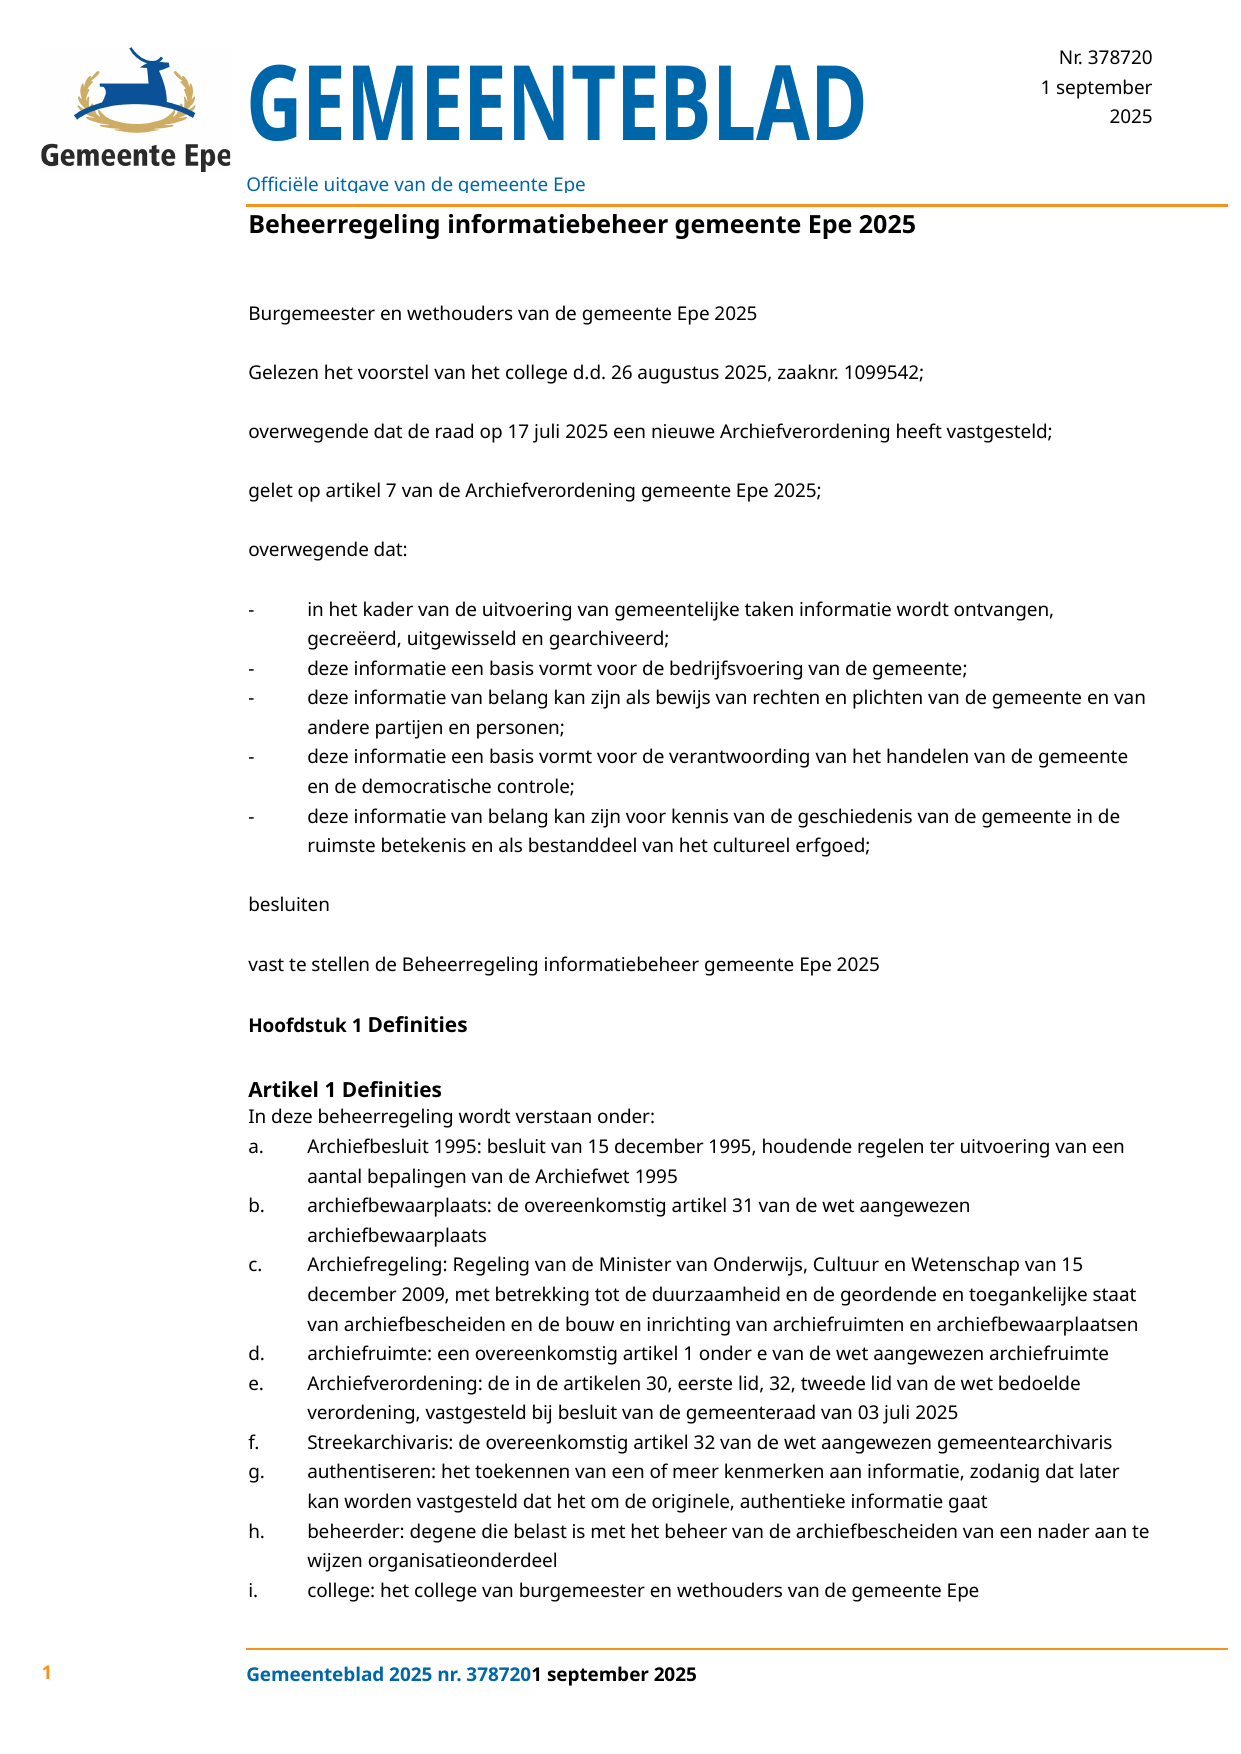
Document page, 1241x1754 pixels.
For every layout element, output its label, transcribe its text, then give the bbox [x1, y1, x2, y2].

list college: het college van burgemeester en wethouders van de gemeente Epe [248, 1577, 1152, 1603]
list beheerder: degene die belast is met het beheer van de archiefbescheiden van een nader aan te wijzen organisatieonderdeel [248, 1518, 1152, 1573]
text vast te stellen de Beheerregeling informatiebeheer gemeente Epe 2025 [248, 951, 1152, 976]
list Archiefregeling: Regeling van de Minister van Onderwijs, Cultuur en Wetenschap van 15 december 2009, met betrekking tot de duurzaamheid en de geordende en toegankelijke staat van archiefbescheiden en de bouw en inrichting van archiefruimten en archiefbewaarplaatsen [248, 1252, 1152, 1336]
text overwegende dat de raad op 17 juli 2025 een nieuwe Archiefverordening heeft vastgesteld; [248, 418, 1152, 444]
list deze informatie een basis vormt voor de verantwoording van het handelen van de gemeente en de democratische controle; [248, 744, 1152, 799]
text overwegende dat: [248, 537, 1152, 562]
text Burgemeester en wethouders van de gemeente Epe 2025 [248, 300, 1152, 326]
list authentiseren: het toekennen van een of meer kenmerken aan informatie, zodanig dat later kan worden vastgesteld dat het om de originele, authentieke informatie gaat [248, 1459, 1152, 1514]
text Beheerregeling informatiebeheer gemeente Epe 2025 [248, 207, 1152, 241]
text gelet op artikel 7 van de Archiefverordening gemeente Epe 2025; [248, 477, 1152, 503]
list Streekarchivaris: de overeenkomstig artikel 32 van de wet aangewezen gemeentearchivaris [248, 1429, 1152, 1455]
list archiefruimte: een overeenkomstig artikel 1 onder e van de wet aangewezen archiefruimte [248, 1340, 1152, 1366]
list Archiefbesluit 1995: besluit van 15 december 1995, houdende regelen ter uitvoering van een aantal bepalingen van de Archiefwet 1995 [248, 1133, 1152, 1188]
list deze informatie van belang kan zijn als bewijs van rechten en plichten van de gemeente en van andere partijen en personen; [248, 684, 1152, 740]
list deze informatie van belang kan zijn voor kennis van de geschiedenis van de gemeente in de ruimste betekenis en als bestanddeel van het cultureel erfgoed; [248, 803, 1152, 858]
text Hoofdstuk 1 Definities [248, 1010, 1152, 1038]
text Artikel 1 Definities [248, 1075, 1152, 1104]
text Gelezen het voorstel van het college d.d. 26 augustus 2025, zaaknr. 1099542; [248, 359, 1152, 385]
picture [41, 47, 231, 172]
list deze informatie een basis vormt voor de bedrijfsvoering van de gemeente; [248, 655, 1152, 681]
text In deze beheerregeling wordt verstaan onder: [248, 1104, 1152, 1129]
list archiefbewaarplaats: de overeenkomstig artikel 31 van de wet aangewezen archiefbewaarplaats [248, 1192, 1152, 1248]
text besluiten [248, 892, 1152, 917]
list in het kader van de uitvoering van gemeentelijke taken informatie wordt ontvangen, gecreëerd, uitgewisseld en gearchiveerd; [248, 596, 1152, 651]
list Archiefverordening: de in de artikelen 30, eerste lid, 32, tweede lid van de wet bedoelde verordening, vastgesteld bij besluit van de gemeenteraad van 03 juli 2025 [248, 1370, 1152, 1425]
